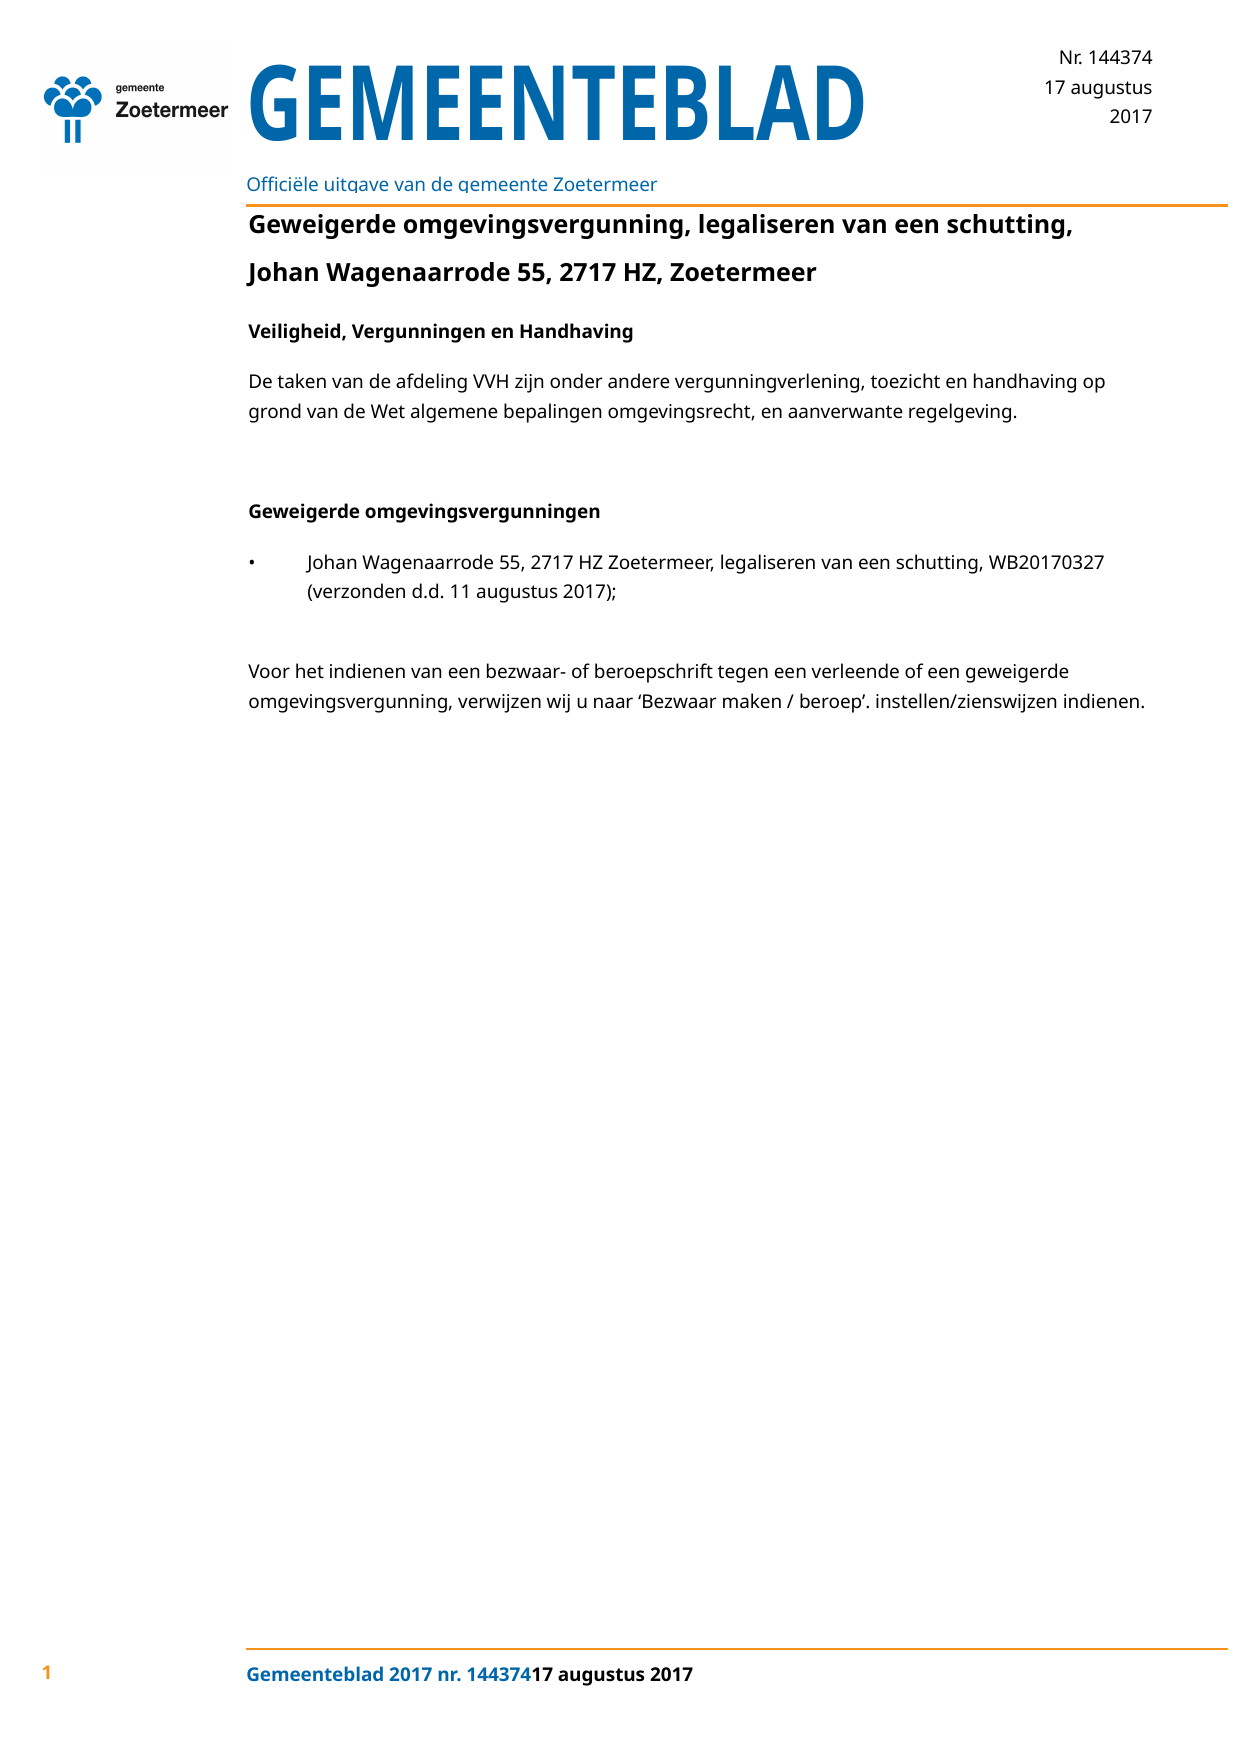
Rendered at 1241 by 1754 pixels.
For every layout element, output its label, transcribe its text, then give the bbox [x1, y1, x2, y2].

text Voor het indienen van een bezwaar- of beroepschrift tegen een verleende of een geweigerde omgevingsvergunning, verwijzen wij u naar ‘Bezwaar maken / beroep’. instellen/zienswijzen indienen. [248, 659, 1152, 714]
picture [41, 47, 231, 172]
list Johan Wagenaarrode 55, 2717 HZ Zoetermeer, legaliseren van een schutting, WB20170327 (verzonden d.d. 11 augustus 2017); [248, 549, 1152, 604]
text Veiligheid, Vergunningen en Handhaving [248, 318, 1152, 344]
text Geweigerde omgevingsvergunningen [248, 499, 1152, 524]
text Geweigerde omgevingsvergunning, legaliseren van een schutting, Johan Wagenaarrode 55, 2717 HZ, Zoetermeer [248, 207, 1152, 288]
text De taken van de afdeling VVH zijn onder andere vergunningverlening, toezicht en handhaving op grond van de Wet algemene bepalingen omgevingsrecht, en aanverwante regelgeving. [248, 368, 1152, 424]
